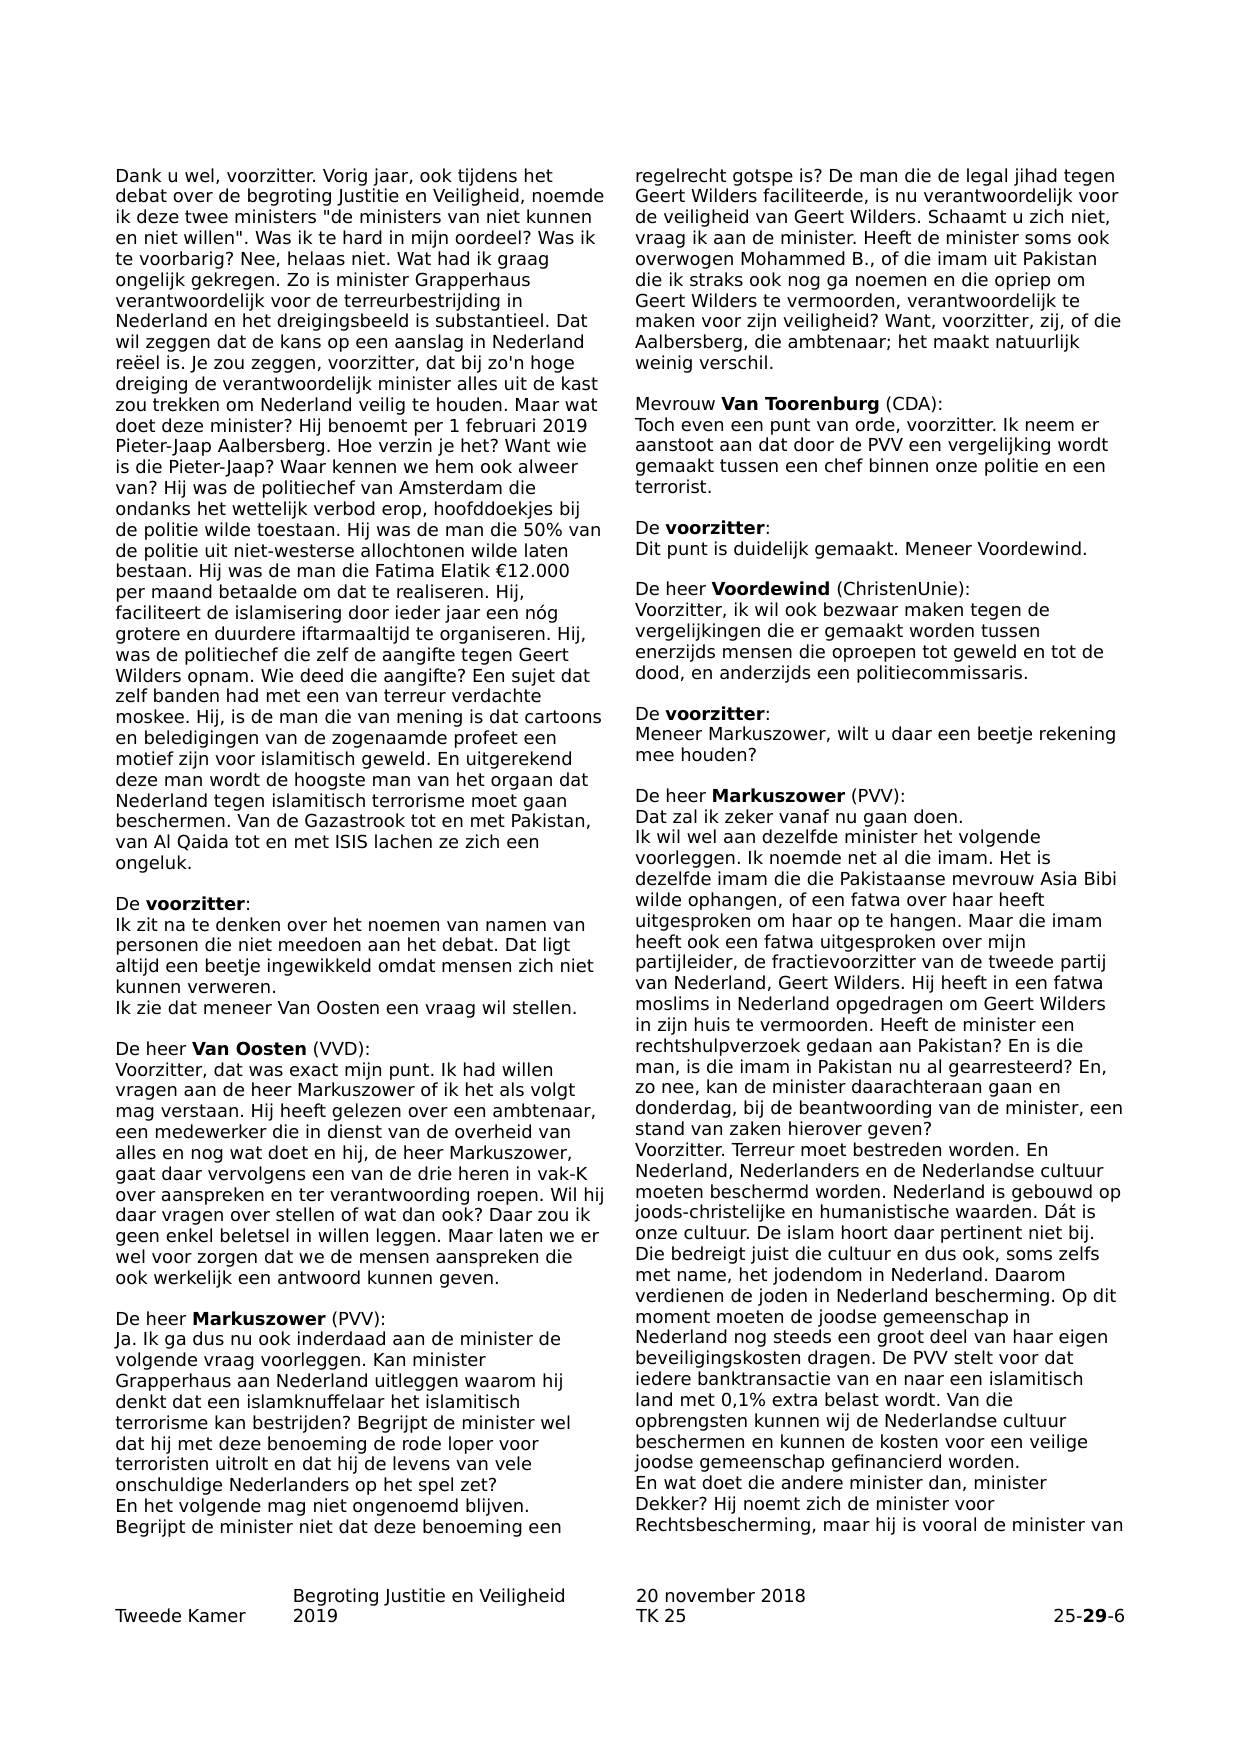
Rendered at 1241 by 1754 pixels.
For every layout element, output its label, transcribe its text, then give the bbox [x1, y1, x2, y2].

text De heer Van Oosten (VVD): [115, 1038, 605, 1059]
text regelrecht gotspe is? De man die de legal jihad tegen Geert Wilders faciliteerde, is nu verantwoordelijk voor de veiligheid van Geert Wilders. Schaamt u zich niet, vraag ik aan de minister. Heeft de minister soms ook overwogen Mohammed B., of die imam uit Pakistan die ik straks ook nog ga noemen en die opriep om Geert Wilders te vermoorden, verantwoordelijk te maken voor zijn veiligheid? Want, voorzitter, zij, of die Aalbersberg, die ambtenaar; het maakt natuurlijk weinig verschil. [635, 165, 1125, 374]
text Ik zit na te denken over het noemen van namen van personen die niet meedoen aan het debat. Dat ligt altijd een beetje ingewikkeld omdat mensen zich niet kunnen verweren. [115, 914, 605, 998]
text Meneer Markuszower, wilt u daar een beetje rekening mee houden? [635, 724, 1125, 766]
text De heer Markuszower (PVV): [115, 1308, 605, 1329]
text Toch even een punt van orde, voorzitter. Ik neem er aanstoot aan dat door de PVV een vergelijking wordt gemaakt tussen een chef binnen onze politie en een terrorist. [635, 414, 1125, 498]
text De heer Voordewind (ChristenUnie): [635, 579, 1125, 600]
text Dank u wel, voorzitter. Vorig jaar, ook tijdens het debat over de begroting Justitie en Veiligheid, noemde ik deze twee ministers "de ministers van niet kunnen en niet willen". Was ik te hard in mijn oordeel? Was ik te voorbarig? Nee, helaas niet. Wat had ik graag ongelijk gekregen. Zo is minister Grapperhaus verantwoordelijk voor de terreurbestrijding in Nederland en het dreigingsbeeld is substantieel. Dat wil zeggen dat de kans op een aanslag in Nederland reëel is. Je zou zeggen, voorzitter, dat bij zo'n hoge dreiging de verantwoordelijk minister alles uit de kast zou trekken om Nederland veilig te houden. Maar wat doet deze minister? Hij benoemt per 1 februari 2019 Pieter-Jaap Aalbersberg. Hoe verzin je het? Want wie is die Pieter-Jaap? Waar kennen we hem ook alweer van? Hij was de politiechef van Amsterdam die ondanks het wettelijk verbod erop, hoofddoekjes bij de politie wilde toestaan. Hij was de man die 50% van de politie uit niet-westerse allochtonen wilde laten bestaan. Hij was de man die Fatima Elatik €12.000 per maand betaalde om dat te realiseren. Hij, faciliteert de islamisering door ieder jaar een nóg grotere en duurdere iftarmaaltijd te organiseren. Hij, was de politiechef die zelf de aangifte tegen Geert Wilders opnam. Wie deed die aangifte? Een sujet dat zelf banden had met een van terreur verdachte moskee. Hij, is de man die van mening is dat cartoons en beledigingen van de zogenaamde profeet een motief zijn voor islamitisch geweld. En uitgerekend deze man wordt de hoogste man van het orgaan dat Nederland tegen islamitisch terrorisme moet gaan beschermen. Van de Gazastrook tot en met Pakistan, van Al Qaida tot en met ISIS lachen ze zich een ongeluk. [115, 165, 605, 874]
text En wat doet die andere minister dan, minister Dekker? Hij noemt zich de minister voor Rechtsbescherming, maar hij is vooral de minister van [635, 1473, 1125, 1536]
text De voorzitter: [115, 894, 605, 914]
text En het volgende mag niet ongenoemd blijven. Begrijpt de minister niet dat deze benoeming een [115, 1496, 605, 1537]
text Voorzitter, dat was exact mijn punt. Ik had willen vragen aan de heer Markuszower of ik het als volgt mag verstaan. Hij heeft gelezen over een ambtenaar, een medewerker die in dienst van de overheid van alles en nog wat doet en hij, de heer Markuszower, gaat daar vervolgens een van de drie heren in vak-K over aanspreken en ter verantwoording roepen. Wil hij daar vragen over stellen of wat dan ook? Daar zou ik geen enkel beletsel in willen leggen. Maar laten we er wel voor zorgen dat we de mensen aanspreken die ook werkelijk een antwoord kunnen geven. [115, 1059, 605, 1288]
text De heer Markuszower (PVV): [635, 786, 1125, 806]
text Dit punt is duidelijk gemaakt. Meneer Voordewind. [635, 538, 1125, 559]
text Voorzitter, ik wil ook bezwaar maken tegen de vergelijkingen die er gemaakt worden tussen enerzijds mensen die oproepen tot geweld en tot de dood, en anderzijds een politiecommissaris. [635, 600, 1125, 683]
text Mevrouw Van Toorenburg (CDA): [635, 394, 1125, 414]
text De voorzitter: [635, 518, 1125, 538]
text De voorzitter: [635, 703, 1125, 724]
text Ik wil wel aan dezelfde minister het volgende voorleggen. Ik noemde net al die imam. Het is dezelfde imam die die Pakistaanse mevrouw Asia Bibi wilde ophangen, of een fatwa over haar heeft uitgesproken om haar op te hangen. Maar die imam heeft ook een fatwa uitgesproken over mijn partijleider, de fractievoorzitter van de tweede partij van Nederland, Geert Wilders. Hij heeft in een fatwa moslims in Nederland opgedragen om Geert Wilders in zijn huis te vermoorden. Heeft de minister een rechtshulpverzoek gedaan aan Pakistan? En is die man, is die imam in Pakistan nu al gearresteerd? En, zo nee, kan de minister daarachteraan gaan en donderdag, bij de beantwoording van de minister, een stand van zaken hierover geven? [635, 827, 1125, 1140]
text Ja. Ik ga dus nu ook inderdaad aan de minister de volgende vraag voorleggen. Kan minister Grapperhaus aan Nederland uitleggen waarom hij denkt dat een islamknuffelaar het islamitisch terrorisme kan bestrijden? Begrijpt de minister wel dat hij met deze benoeming de rode loper voor terroristen uitrolt en dat hij de levens van vele onschuldige Nederlanders op het spel zet? [115, 1329, 605, 1496]
text Voorzitter. Terreur moet bestreden worden. En Nederland, Nederlanders en de Nederlandse cultuur moeten beschermd worden. Nederland is gebouwd op joods-christelijke en humanistische waarden. Dát is onze cultuur. De islam hoort daar pertinent niet bij. Die bedreigt juist die cultuur en dus ook, soms zelfs met name, het jodendom in Nederland. Daarom verdienen de joden in Nederland bescherming. Op dit moment moeten de joodse gemeenschap in Nederland nog steeds een groot deel van haar eigen beveiligingskosten dragen. De PVV stelt voor dat iedere banktransactie van en naar een islamitisch land met 0,1% extra belast wordt. Van die opbrengsten kunnen wij de Nederlandse cultuur beschermen en kunnen de kosten voor een veilige joodse gemeenschap gefinancierd worden. [635, 1140, 1125, 1473]
text Ik zie dat meneer Van Oosten een vraag wil stellen. [115, 998, 605, 1018]
text Dat zal ik zeker vanaf nu gaan doen. [635, 806, 1125, 827]
